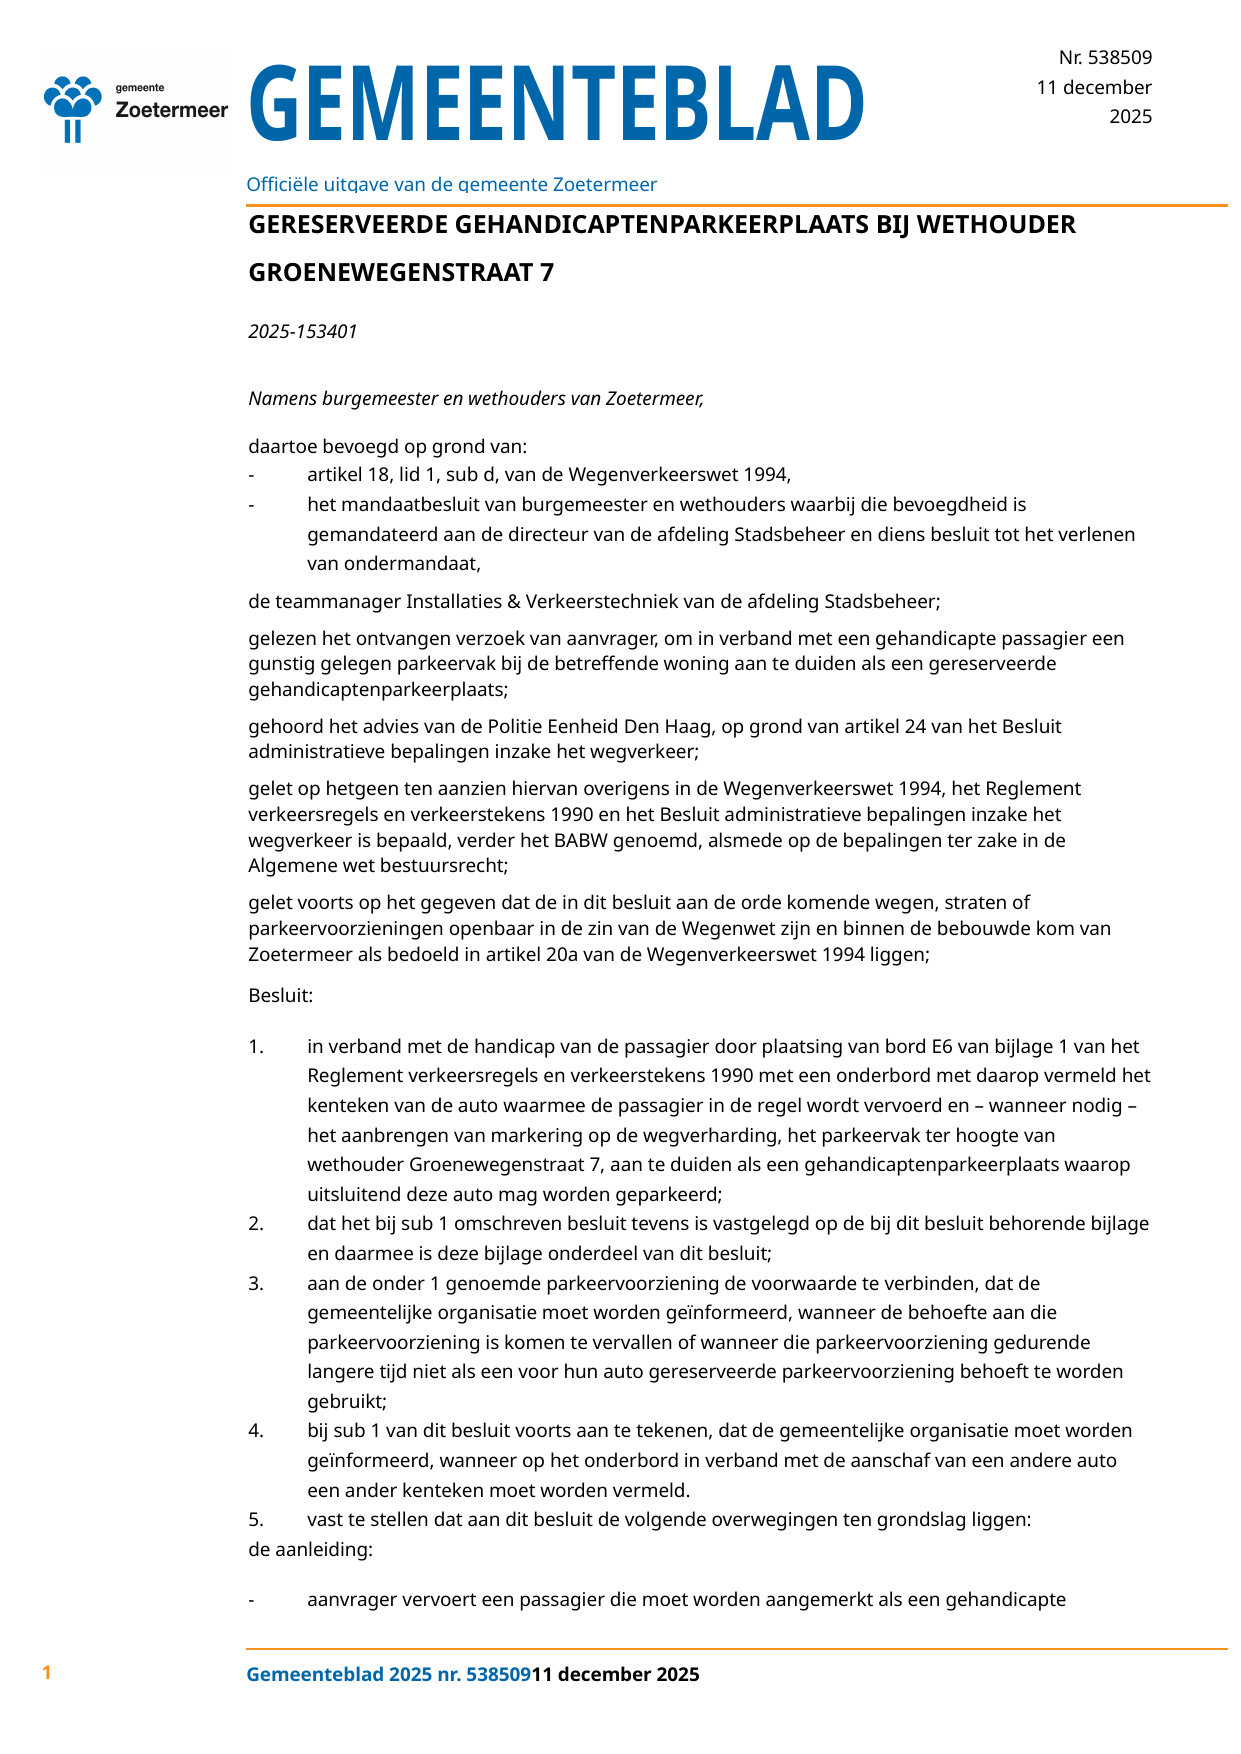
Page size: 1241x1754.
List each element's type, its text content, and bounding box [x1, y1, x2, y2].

picture [41, 47, 231, 172]
text GERESERVEERDE GEHANDICAPTENPARKEERPLAATS BIJ WETHOUDER GROENEWEGENSTRAAT 7 [248, 207, 1152, 288]
list aan de onder 1 genoemde parkeervoorziening de voorwaarde te verbinden, dat de gemeentelijke organisatie moet worden geïnformeerd, wanneer de behoefte aan die parkeervoorziening is komen te vervallen of wanneer die parkeervoorziening gedurende langere tijd niet als een voor hun auto gereserveerde parkeervoorziening behoeft te worden gebruikt; [248, 1270, 1152, 1414]
list in verband met de handicap van de passagier door plaatsing van bord E6 van bijlage 1 van het Reglement verkeersregels en verkeerstekens 1990 met een onderbord met daarop vermeld het kenteken van de auto waarmee de passagier in de regel wordt vervoerd en – wanneer nodig – het aanbrengen van markering op de wegverharding, het parkeervak ter hoogte van wethouder Groenewegenstraat 7, aan te duiden als een gehandicaptenparkeerplaats waarop uitsluitend deze auto mag worden geparkeerd; [248, 1033, 1152, 1207]
list dat het bij sub 1 omschreven besluit tevens is vastgelegd op de bij dit besluit behorende bijlage en daarmee is deze bijlage onderdeel van dit besluit; [248, 1211, 1152, 1266]
list artikel 18, lid 1, sub d, van de Wegenverkeerswet 1994, [248, 462, 1152, 487]
text Namens burgemeester en wethouders van Zoetermeer, [248, 386, 1152, 411]
text 2025-153401 [248, 318, 1152, 344]
text gehoord het advies van de Politie Eenheid Den Haag, op grond van artikel 24 van het Besluit administratieve bepalingen inzake het wegverkeer; [248, 713, 1152, 764]
text daartoe bevoegd op grond van: [248, 433, 1152, 459]
text gelet voorts op het gegeven dat de in dit besluit aan de orde komende wegen, straten of parkeervoorzieningen openbaar in de zin van de Wegenwet zijn en binnen de bebouwde kom van Zoetermeer als bedoeld in artikel 20a van de Wegenverkeerswet 1994 liggen; [248, 889, 1152, 966]
text gelezen het ontvangen verzoek van aanvrager, om in verband met een gehandicapte passagier een gunstig gelegen parkeervak bij de betreffende woning aan te duiden als een gereserveerde gehandicaptenparkeerplaats; [248, 625, 1152, 702]
list bij sub 1 van dit besluit voorts aan te tekenen, dat de gemeentelijke organisatie moet worden geïnformeerd, wanneer op het onderbord in verband met de aanschaf van een andere auto een ander kenteken moet worden vermeld. [248, 1418, 1152, 1503]
text gelet op hetgeen ten aanzien hiervan overigens in de Wegenverkeerswet 1994, het Reglement verkeersregels en verkeerstekens 1990 en het Besluit administratieve bepalingen inzake het wegverkeer is bepaald, verder het BABW genoemd, alsmede op de bepalingen ter zake in de Algemene wet bestuursrecht; [248, 775, 1152, 878]
text de teammanager Installaties & Verkeerstechniek van de afdeling Stadsbeheer; [248, 588, 1152, 614]
list aanvrager vervoert een passagier die moet worden aangemerkt als een gehandicapte [248, 1586, 1152, 1612]
list het mandaatbesluit van burgemeester en wethouders waarbij die bevoegdheid is gemandateerd aan de directeur van de afdeling Stadsbeheer en diens besluit tot het verlenen van ondermandaat, [248, 491, 1152, 576]
list vast te stellen dat aan dit besluit de volgende overwegingen ten grondslag liggen: [248, 1506, 1152, 1532]
text Besluit: [248, 983, 1152, 1008]
text de aanleiding: [248, 1536, 1152, 1562]
